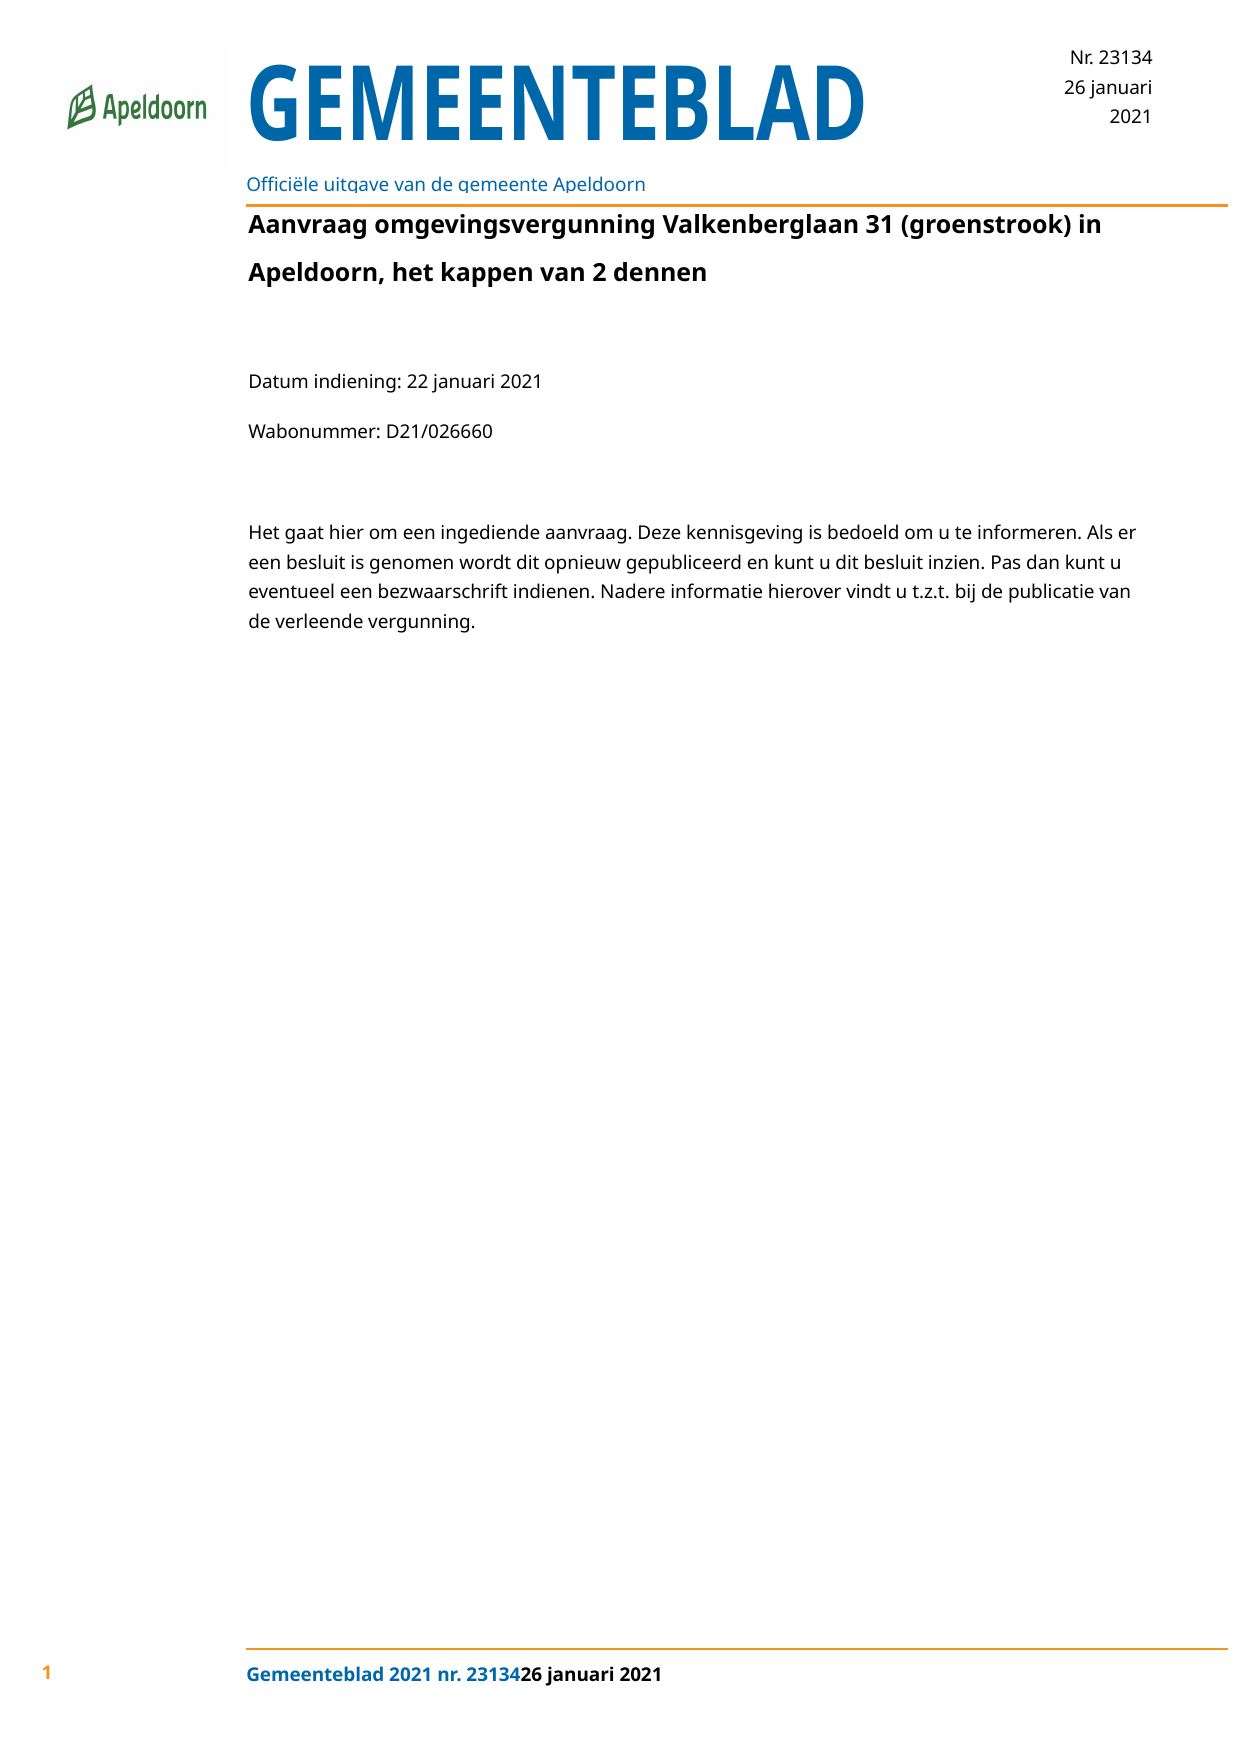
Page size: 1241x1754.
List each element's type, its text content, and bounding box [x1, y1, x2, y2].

text Aanvraag omgevingsvergunning Valkenberglaan 31 (groenstrook) in Apeldoorn, het kappen van 2 dennen [248, 207, 1152, 288]
picture [41, 47, 231, 172]
text Datum indiening: 22 januari 2021 [248, 368, 1152, 394]
text Het gaat hier om een ingediende aanvraag. Deze kennisgeving is bedoeld om u te informeren. Als er een besluit is genomen wordt dit opnieuw gepubliceerd en kunt u dit besluit inzien. Pas dan kunt u eventueel een bezwaarschrift indienen. Nadere informatie hierover vindt u t.z.t. bij de publicatie van de verleende vergunning. [248, 519, 1152, 634]
text Wabonummer: D21/026660 [248, 419, 1152, 444]
